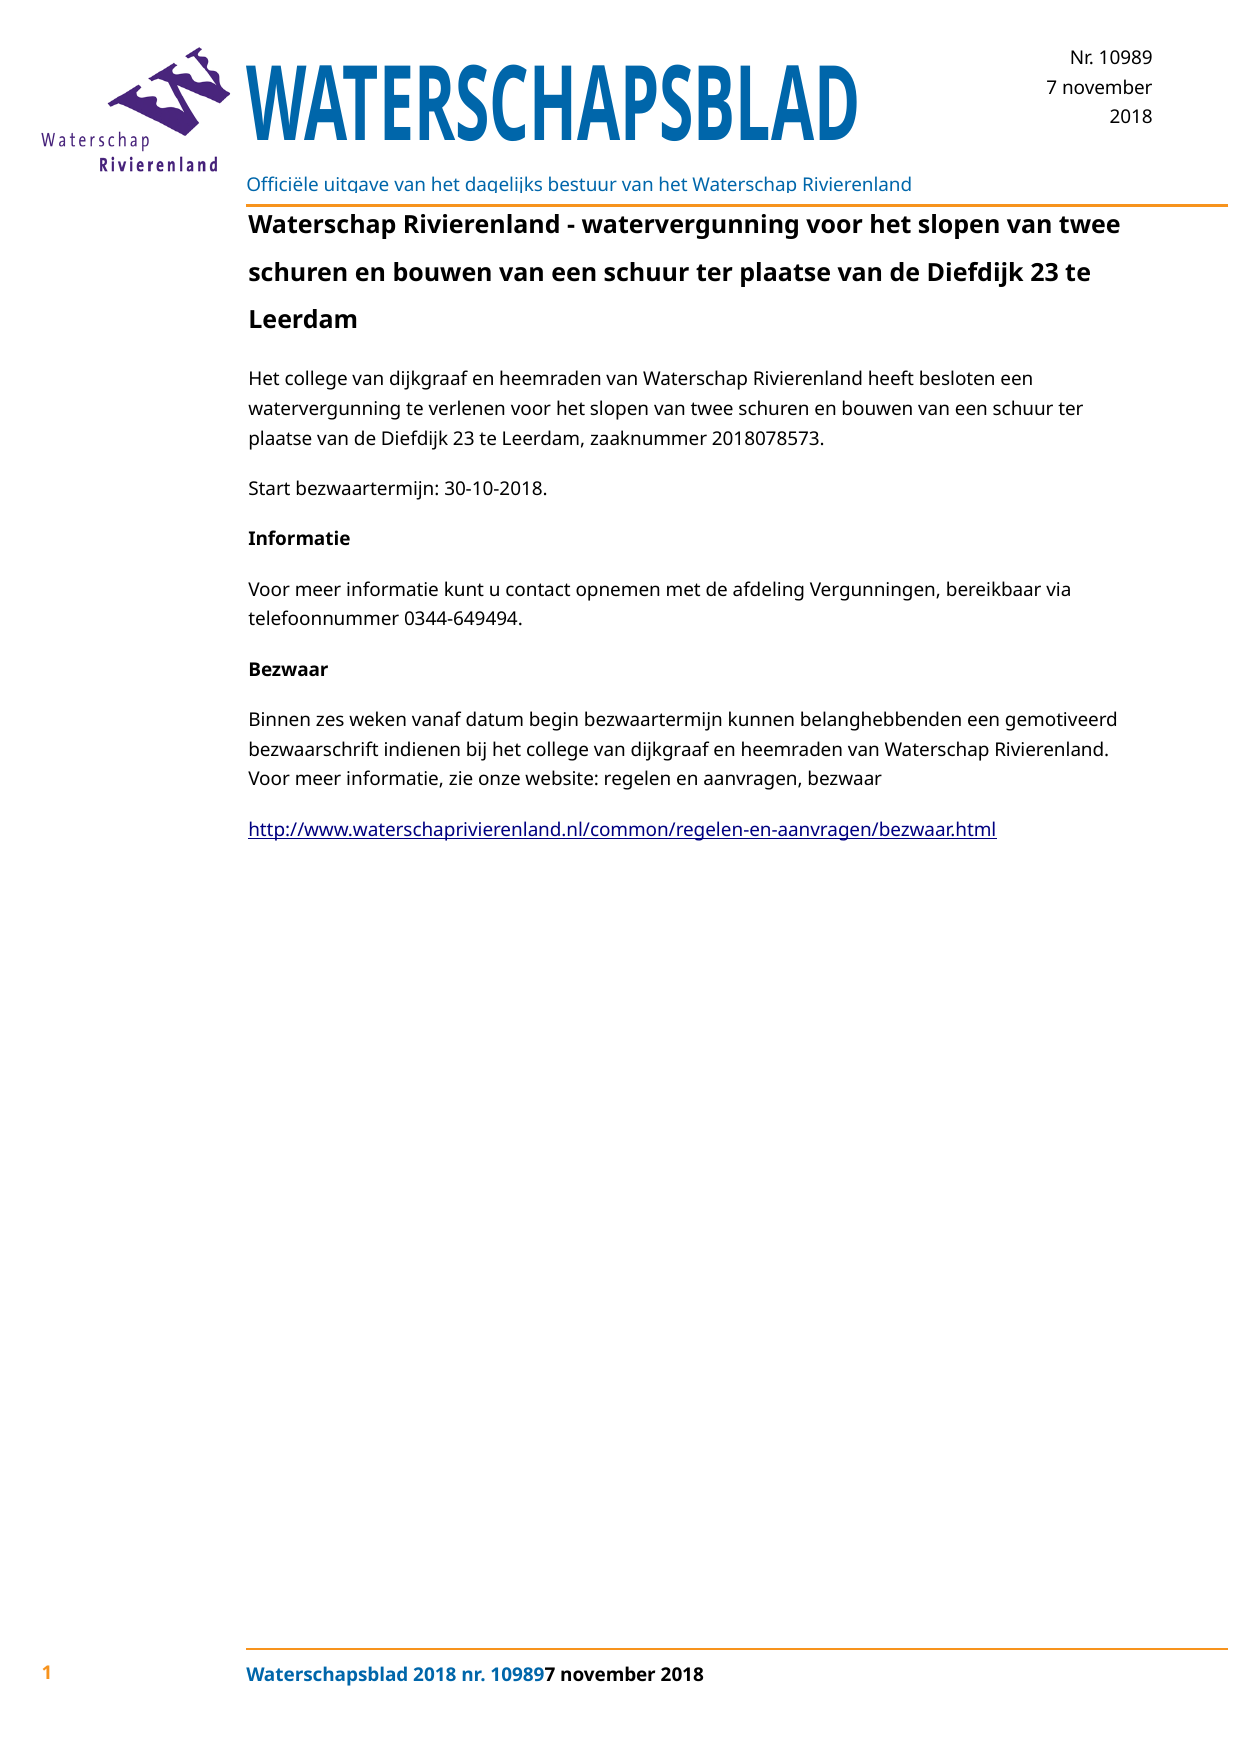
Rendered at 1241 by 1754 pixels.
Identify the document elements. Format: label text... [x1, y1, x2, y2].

text Informatie [248, 526, 1152, 551]
text Start bezwaartermijn: 30-10-2018. [248, 475, 1152, 501]
text Binnen zes weken vanaf datum begin bezwaartermijn kunnen belanghebbenden een gemotiveerd bezwaarschrift indienen bij het college van dijkgraaf en heemraden van Waterschap Rivierenland. Voor meer informatie, zie onze website: regelen en aanvragen, bezwaar [248, 706, 1152, 791]
picture [41, 47, 231, 172]
text Waterschap Rivierenland - watervergunning voor het slopen van twee schuren en bouwen van een schuur ter plaatse van de Diefdijk 23 te Leerdam [248, 207, 1152, 336]
text Het college van dijkgraaf en heemraden van Waterschap Rivierenland heeft besloten een watervergunning te verlenen voor het slopen van twee schuren en bouwen van een schuur ter plaatse van de Diefdijk 23 te Leerdam, zaaknummer 2018078573. [248, 366, 1152, 450]
text Voor meer informatie kunt u contact opnemen met de afdeling Vergunningen, bereikbaar via telefoonnummer 0344-649494. [248, 576, 1152, 631]
text Bezwaar [248, 656, 1152, 682]
text http://www.waterschaprivierenland.nl/common/regelen-en-aanvragen/bezwaar.html [248, 816, 1152, 842]
